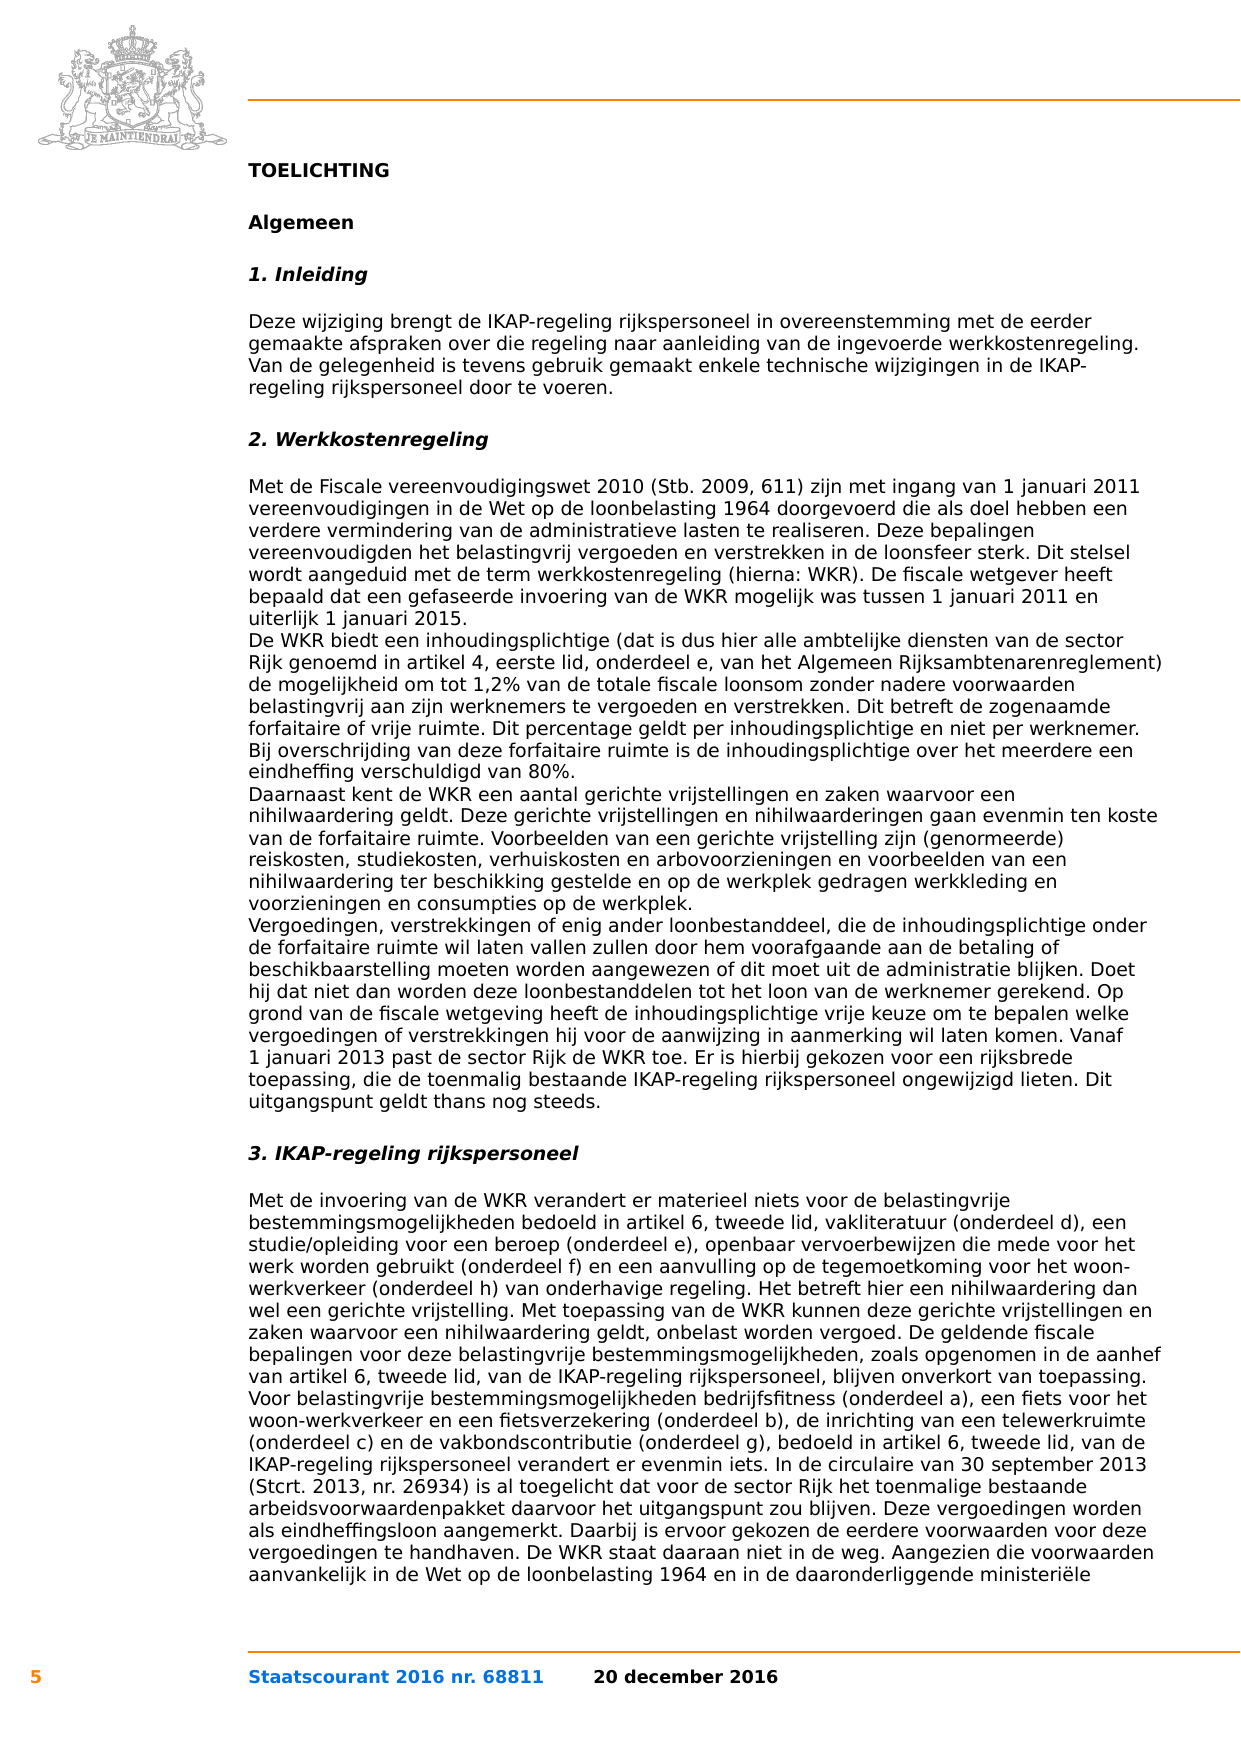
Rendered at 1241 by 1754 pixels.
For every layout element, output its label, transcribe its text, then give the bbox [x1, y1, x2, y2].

text Vergoedingen, verstrekkingen of enig ander loonbestanddeel, die de inhoudingsplichtige onder de forfaitaire ruimte wil laten vallen zullen door hem voorafgaande aan de betaling of beschikbaarstelling moeten worden aangewezen of dit moet uit de administratie blijken. Doet hij dat niet dan worden deze loonbestanddelen tot het loon van de werknemer gerekend. Op grond van de fiscale wetgeving heeft de inhoudingsplichtige vrije keuze om te bepalen welke vergoedingen of verstrekkingen hij voor de aanwijzing in aanmerking wil laten komen. Vanaf 1 januari 2013 past de sector Rijk de WKR toe. Er is hierbij gekozen voor een rijksbrede toepassing, die de toenmalig bestaande IKAP-regeling rijkspersoneel ongewijzigd lieten. Dit uitgangspunt geldt thans nog steeds. [248, 915, 1163, 1113]
subtitle 3. IKAP-regeling rijkspersoneel [248, 1143, 1163, 1165]
text De WKR biedt een inhoudingsplichtige (dat is dus hier alle ambtelijke diensten van de sector Rijk genoemd in artikel 4, eerste lid, onderdeel e, van het Algemeen Rijksambtenarenreglement) de mogelijkheid om tot 1,2% van de totale fiscale loonsom zonder nadere voorwaarden belastingvrij aan zijn werknemers te vergoeden en verstrekken. Dit betreft de zogenaamde forfaitaire of vrije ruimte. Dit percentage geldt per inhoudingsplichtige en niet per werknemer. Bij overschrijding van deze forfaitaire ruimte is de inhoudingsplichtige over het meerdere een eindheffing verschuldigd van 80%. [248, 629, 1163, 783]
text Met de Fiscale vereenvoudigingswet 2010 (Stb. 2009, 611) zijn met ingang van 1 januari 2011 vereenvoudigingen in de Wet op de loonbelasting 1964 doorgevoerd die als doel hebben een verdere vermindering van de administratieve lasten te realiseren. Deze bepalingen vereenvoudigden het belastingvrij vergoeden en verstrekken in de loonsfeer sterk. Dit stelsel wordt aangeduid met de term werkkostenregeling (hierna: WKR). De fiscale wetgever heeft bepaald dat een gefaseerde invoering van de WKR mogelijk was tussen 1 januari 2011 en uiterlijk 1 januari 2015. [248, 476, 1163, 629]
subtitle TOELICHTING [248, 160, 1163, 182]
subtitle Algemeen [248, 212, 1163, 234]
subtitle 2. Werkkostenregeling [248, 429, 1163, 451]
picture [38, 25, 227, 150]
subtitle 1. Inleiding [248, 264, 1163, 286]
text Daarnaast kent de WKR een aantal gerichte vrijstellingen en zaken waarvoor een nihilwaardering geldt. Deze gerichte vrijstellingen en nihilwaarderingen gaan evenmin ten koste van de forfaitaire ruimte. Voorbeelden van een gerichte vrijstelling zijn (genormeerde) reiskosten, studiekosten, verhuiskosten en arbovoorzieningen en voorbeelden van een nihilwaardering ter beschikking gestelde en op de werkplek gedragen werkkleding en voorzieningen en consumpties op de werkplek. [248, 783, 1163, 915]
text Met de invoering van de WKR verandert er materieel niets voor de belastingvrije bestemmingsmogelijkheden bedoeld in artikel 6, tweede lid, vakliteratuur (onderdeel d), een studie/opleiding voor een beroep (onderdeel e), openbaar vervoerbewijzen die mede voor het werk worden gebruikt (onderdeel f) en een aanvulling op de tegemoetkoming voor het woon-werkverkeer (onderdeel h) van onderhavige regeling. Het betreft hier een nihilwaardering dan wel een gerichte vrijstelling. Met toepassing van de WKR kunnen deze gerichte vrijstellingen en zaken waarvoor een nihilwaardering geldt, onbelast worden vergoed. De geldende fiscale bepalingen voor deze belastingvrije bestemmingsmogelijkheden, zoals opgenomen in de aanhef van artikel 6, tweede lid, van de IKAP-regeling rijkspersoneel, blijven onverkort van toepassing. [248, 1190, 1163, 1388]
text Voor belastingvrije bestemmingsmogelijkheden bedrijfsfitness (onderdeel a), een fiets voor het woon-werkverkeer en een fietsverzekering (onderdeel b), de inrichting van een telewerkruimte (onderdeel c) en de vakbondscontributie (onderdeel g), bedoeld in artikel 6, tweede lid, van de IKAP-regeling rijkspersoneel verandert er evenmin iets. In de circulaire van 30 september 2013 (Stcrt. 2013, nr. 26934) is al toegelicht dat voor de sector Rijk het toenmalige bestaande arbeidsvoorwaardenpakket daarvoor het uitgangspunt zou blijven. Deze vergoedingen worden als eindheffingsloon aangemerkt. Daarbij is ervoor gekozen de eerdere voorwaarden voor deze vergoedingen te handhaven. De WKR staat daaraan niet in de weg. Aangezien die voorwaarden aanvankelijk in de Wet op de loonbelasting 1964 en in de daaronderliggende ministeriële [248, 1388, 1163, 1586]
text Deze wijziging brengt de IKAP-regeling rijkspersoneel in overeenstemming met de eerder gemaakte afspraken over die regeling naar aanleiding van de ingevoerde werkkostenregeling. Van de gelegenheid is tevens gebruik gemaakt enkele technische wijzigingen in de IKAP-regeling rijkspersoneel door te voeren. [248, 311, 1163, 399]
